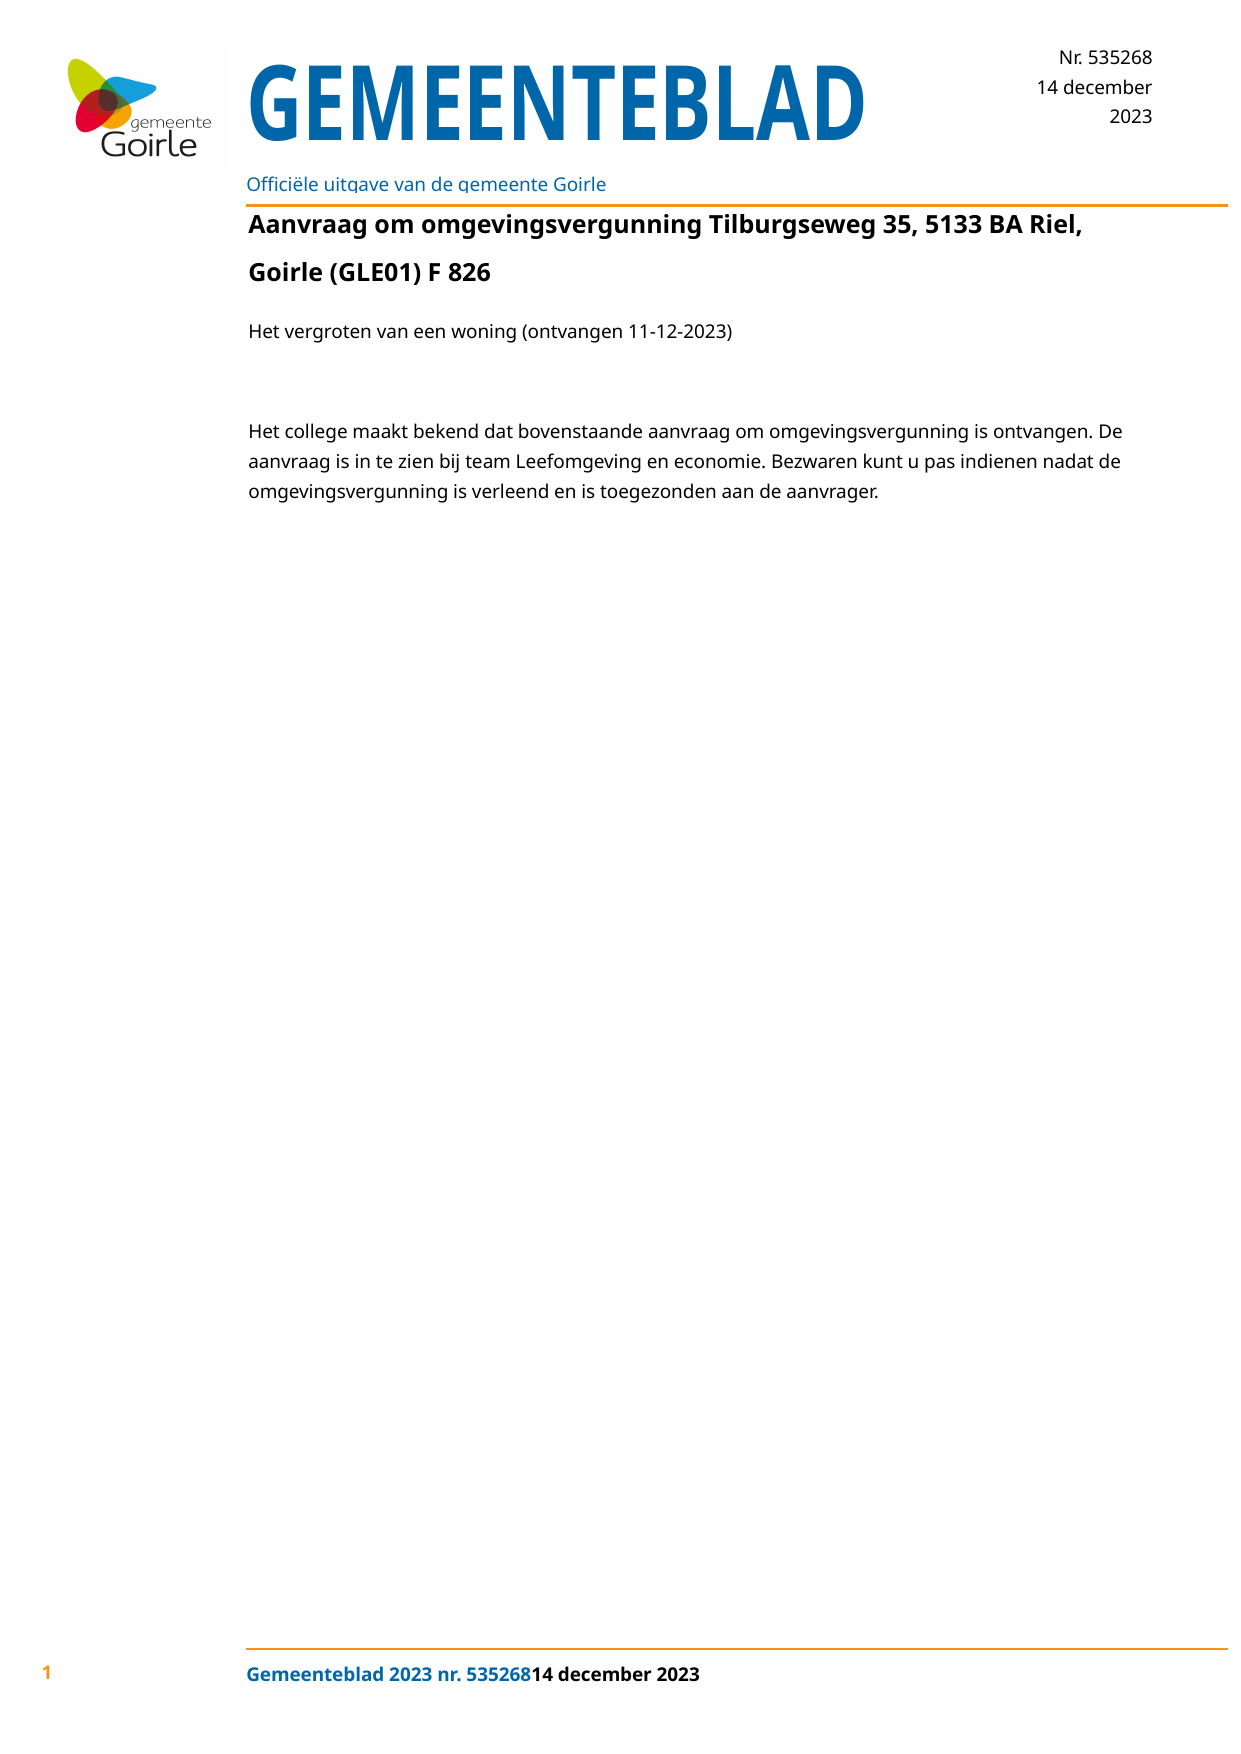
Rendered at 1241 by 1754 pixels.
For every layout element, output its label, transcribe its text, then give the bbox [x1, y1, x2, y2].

text Het college maakt bekend dat bovenstaande aanvraag om omgevingsvergunning is ontvangen. De aanvraag is in te zien bij team Leefomgeving en economie. Bezwaren kunt u pas indienen nadat de omgevingsvergunning is verleend en is toegezonden aan de aanvrager. [248, 419, 1152, 504]
picture [41, 47, 231, 172]
text Het vergroten van een woning (ontvangen 11-12-2023) [248, 318, 1152, 344]
text Aanvraag om omgevingsvergunning Tilburgseweg 35, 5133 BA Riel, Goirle (GLE01) F 826 [248, 207, 1152, 288]
